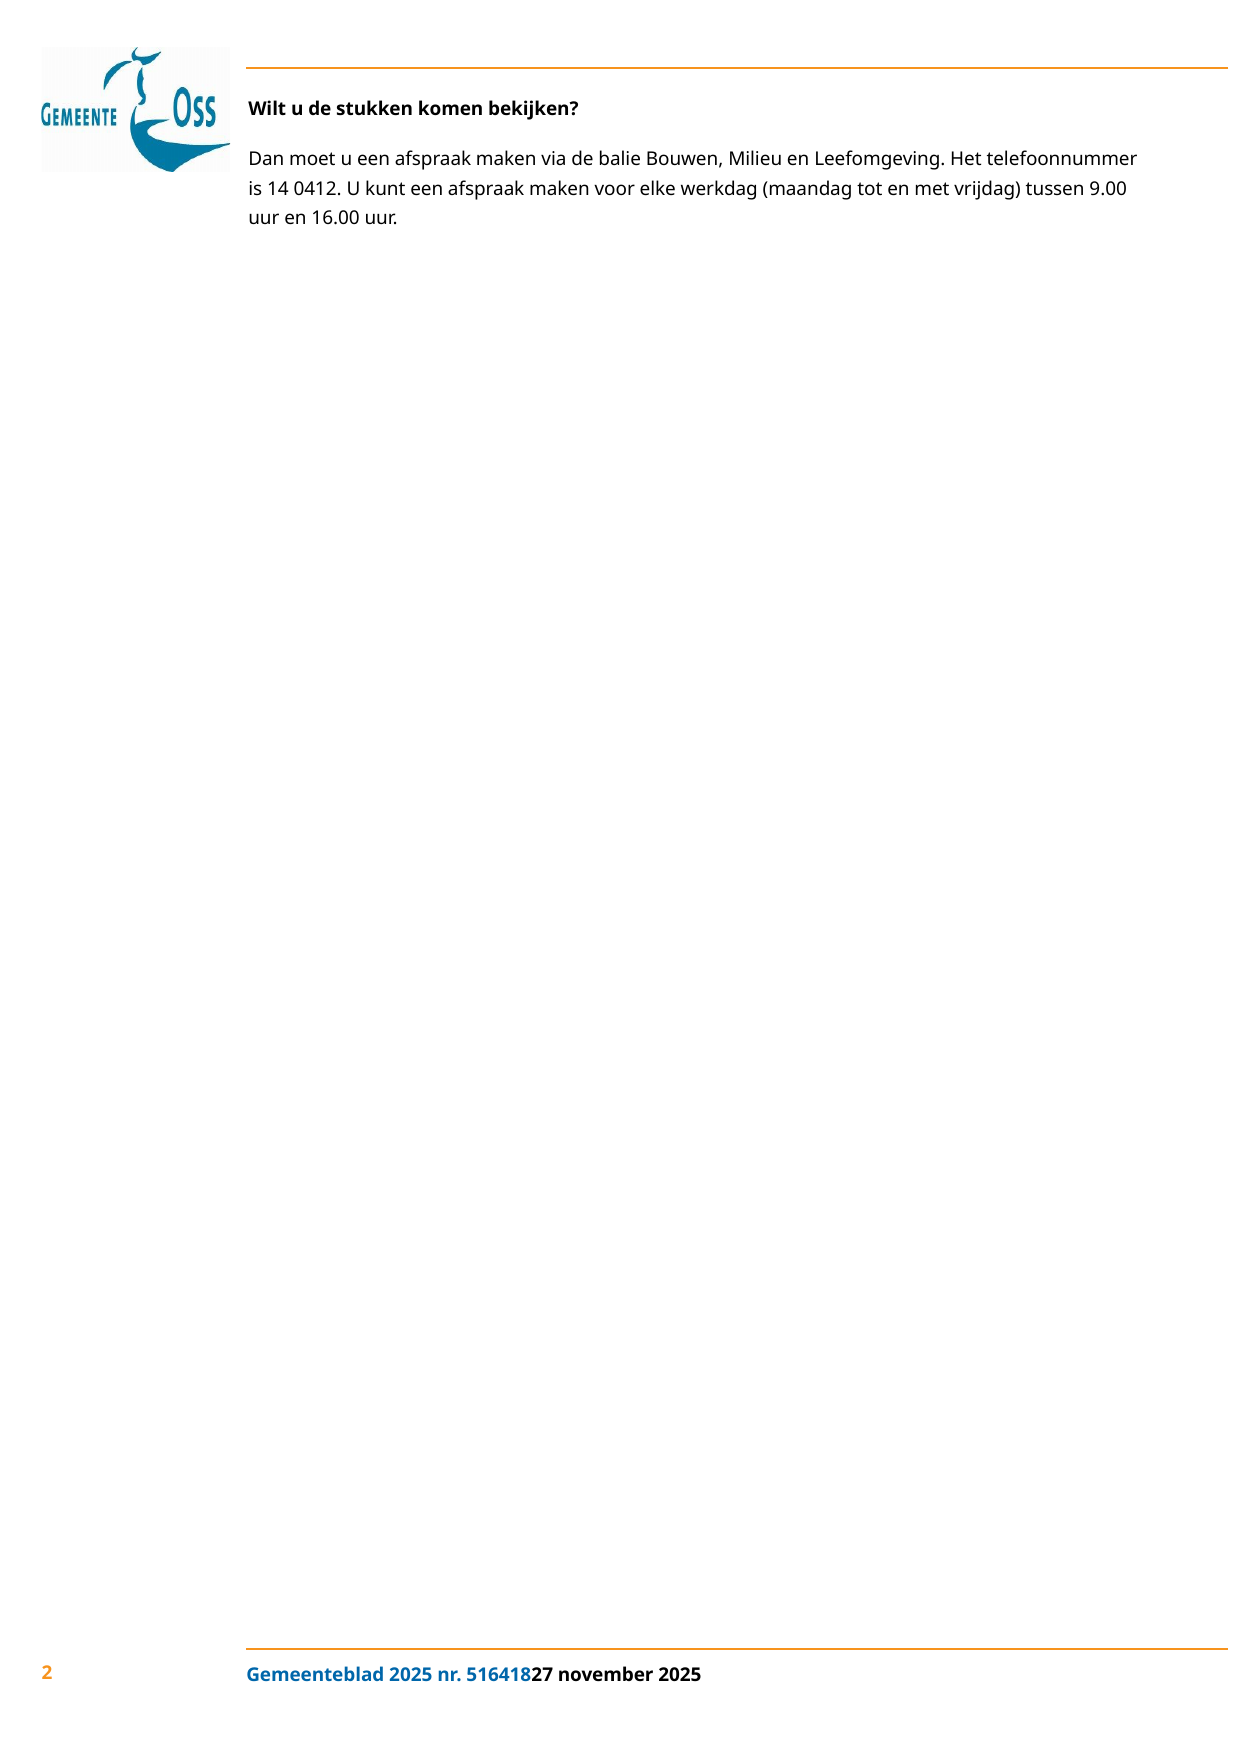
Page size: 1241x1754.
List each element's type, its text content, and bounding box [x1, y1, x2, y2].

text Wilt u de stukken komen bekijken? [248, 95, 1152, 121]
text Dan moet u een afspraak maken via de balie Bouwen, Milieu en Leefomgeving. Het telefoonnummer is 14 0412. U kunt een afspraak maken voor elke werkdag (maandag tot en met vrijdag) tussen 9.00 uur en 16.00 uur. [248, 145, 1152, 230]
picture [41, 47, 231, 172]
